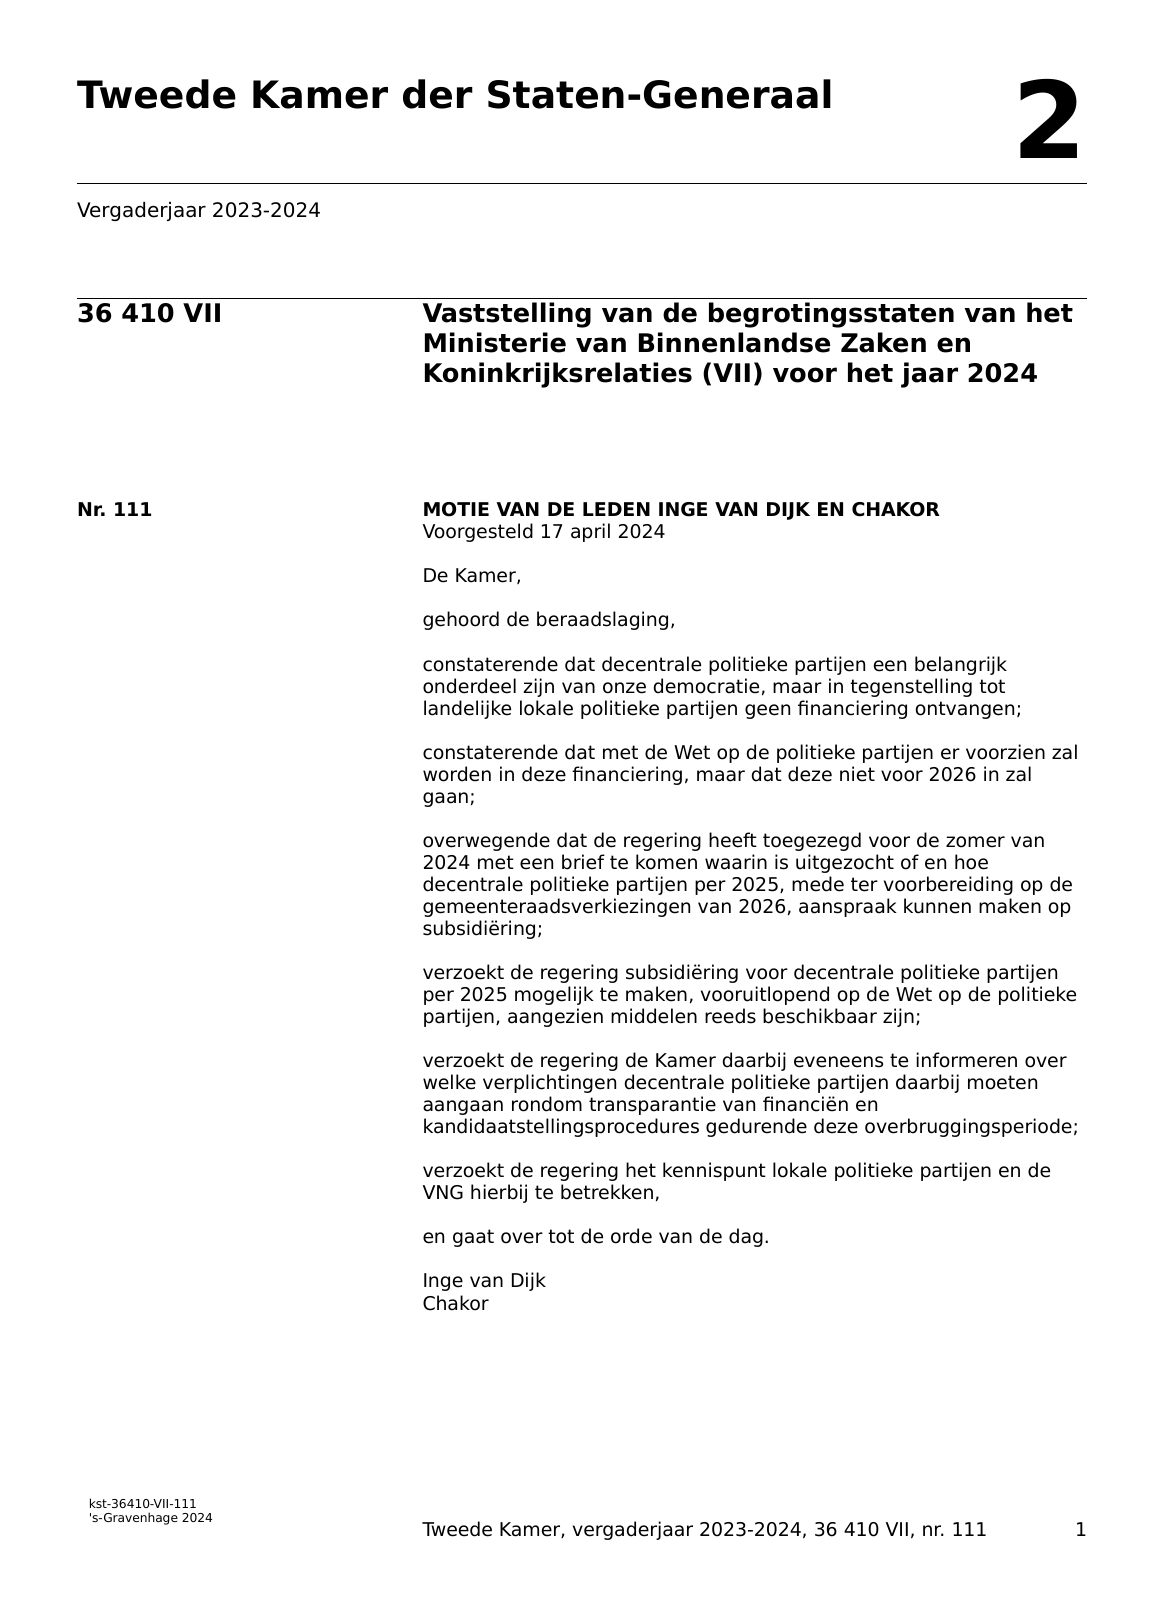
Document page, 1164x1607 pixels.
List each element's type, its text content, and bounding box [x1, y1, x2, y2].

text verzoekt de regering het kennispunt lokale politieke partijen en de VNG hierbij te betrekken, [422, 1160, 1087, 1204]
text Chakor [422, 1292, 1087, 1314]
table_header 2 [886, 59, 1087, 183]
table_cell Vergaderjaar 2023-2024 [77, 184, 1087, 298]
text en gaat over tot de orde van de dag. [422, 1226, 1087, 1248]
text 's-Gravenhage 2024 [88, 1511, 323, 1525]
table_header Tweede Kamer der Staten-Generaal [77, 59, 886, 183]
text Inge van Dijk [422, 1270, 1087, 1292]
text De Kamer, [422, 565, 1087, 587]
subtitle Nr. 111 MOTIE VAN DE LEDEN INGE VAN DIJK EN CHAKOR [77, 499, 1087, 521]
text kst-36410-VII-111 [88, 1497, 323, 1511]
text constaterende dat met de Wet op de politieke partijen er voorzien zal worden in deze financiering, maar dat deze niet voor 2026 in zal gaan; [422, 742, 1087, 808]
text gehoord de beraadslaging, [422, 609, 1087, 631]
subtitle 36 410 VII Vaststelling van de begrotingsstaten van het Ministerie van Binnenlandse Zaken en Koninkrijksrelaties (VII) voor het jaar 2024 [77, 299, 1087, 388]
text overwegende dat de regering heeft toegezegd voor de zomer van 2024 met een brief te komen waarin is uitgezocht of en hoe decentrale politieke partijen per 2025, mede ter voorbereiding op de gemeenteraadsverkiezingen van 2026, aanspraak kunnen maken op subsidiëring; [422, 830, 1087, 940]
text Voorgesteld 17 april 2024 [422, 521, 1087, 543]
text constaterende dat decentrale politieke partijen een belangrijk onderdeel zijn van onze democratie, maar in tegenstelling tot landelijke lokale politieke partijen geen financiering ontvangen; [422, 653, 1087, 719]
text verzoekt de regering subsidiëring voor decentrale politieke partijen per 2025 mogelijk te maken, vooruitlopend op de Wet op de politieke partijen, aangezien middelen reeds beschikbaar zijn; [422, 962, 1087, 1028]
text verzoekt de regering de Kamer daarbij eveneens te informeren over welke verplichtingen decentrale politieke partijen daarbij moeten aangaan rondom transparantie van financiën en kandidaatstellingsprocedures gedurende deze overbruggingsperiode; [422, 1050, 1087, 1138]
